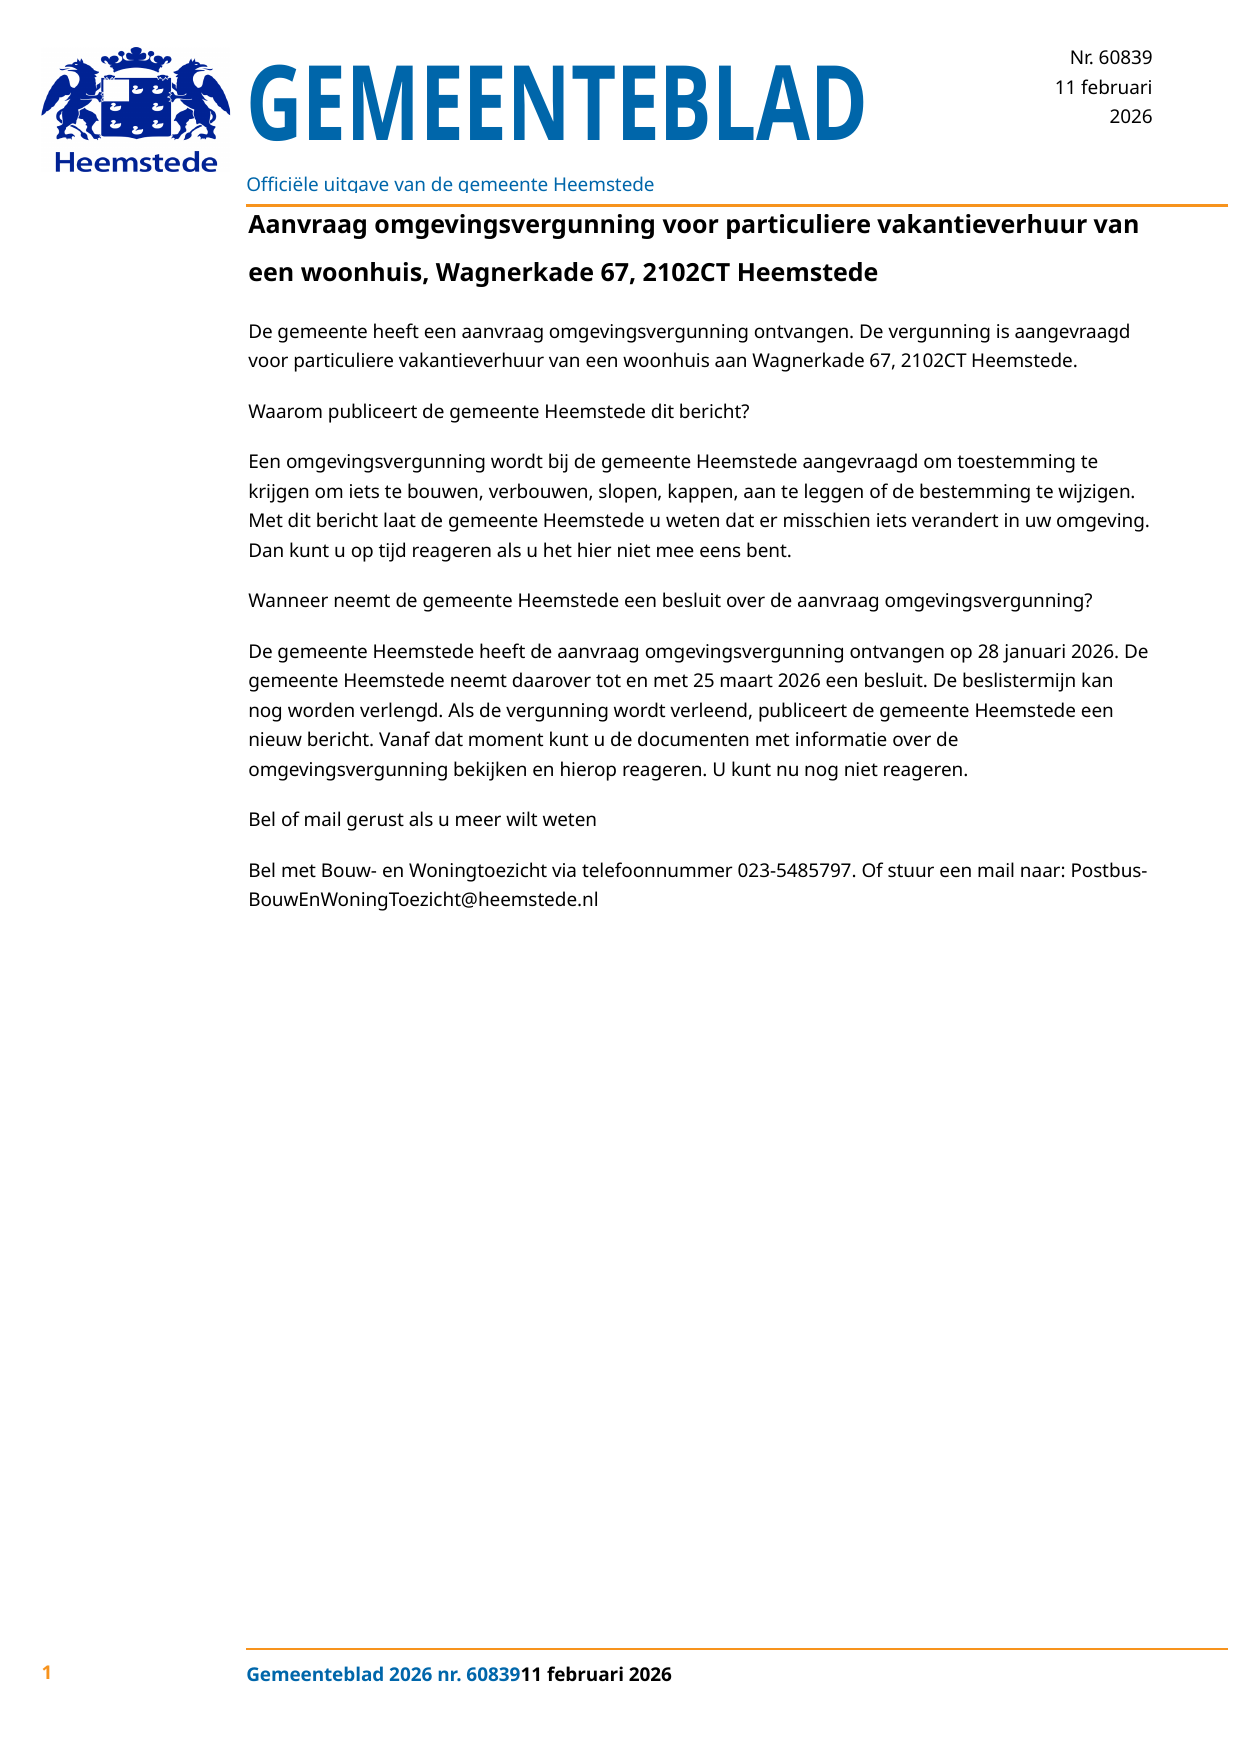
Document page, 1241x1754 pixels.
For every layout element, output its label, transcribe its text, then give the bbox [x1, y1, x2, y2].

text Wanneer neemt de gemeente Heemstede een besluit over de aanvraag omgevingsvergunning? [248, 587, 1152, 613]
text Een omgevingsvergunning wordt bij de gemeente Heemstede aangevraagd om toestemming te krijgen om iets te bouwen, verbouwen, slopen, kappen, aan te leggen of de bestemming te wijzigen. Met dit bericht laat de gemeente Heemstede u weten dat er misschien iets verandert in uw omgeving. Dan kunt u op tijd reageren als u het hier niet mee eens bent. [248, 448, 1152, 563]
text Bel of mail gerust als u meer wilt weten [248, 807, 1152, 832]
text De gemeente heeft een aanvraag omgevingsvergunning ontvangen. De vergunning is aangevraagd voor particuliere vakantieverhuur van een woonhuis aan Wagnerkade 67, 2102CT Heemstede. [248, 318, 1152, 373]
text De gemeente Heemstede heeft de aanvraag omgevingsvergunning ontvangen op 28 januari 2026. De gemeente Heemstede neemt daarover tot en met 25 maart 2026 een besluit. De beslistermijn kan nog worden verlengd. Als de vergunning wordt verleend, publiceert de gemeente Heemstede een nieuw bericht. Vanaf dat moment kunt u de documenten met informatie over de omgevingsvergunning bekijken en hierop reageren. U kunt nu nog niet reageren. [248, 638, 1152, 782]
text Waarom publiceert de gemeente Heemstede dit bericht? [248, 398, 1152, 424]
text Aanvraag omgevingsvergunning voor particuliere vakantieverhuur van een woonhuis, Wagnerkade 67, 2102CT Heemstede [248, 207, 1152, 288]
picture [41, 47, 231, 172]
text Bel met Bouw- en Woningtoezicht via telefoonnummer 023-5485797. Of stuur een mail naar: Postbus-BouwEnWoningToezicht@heemstede.nl [248, 857, 1152, 912]
